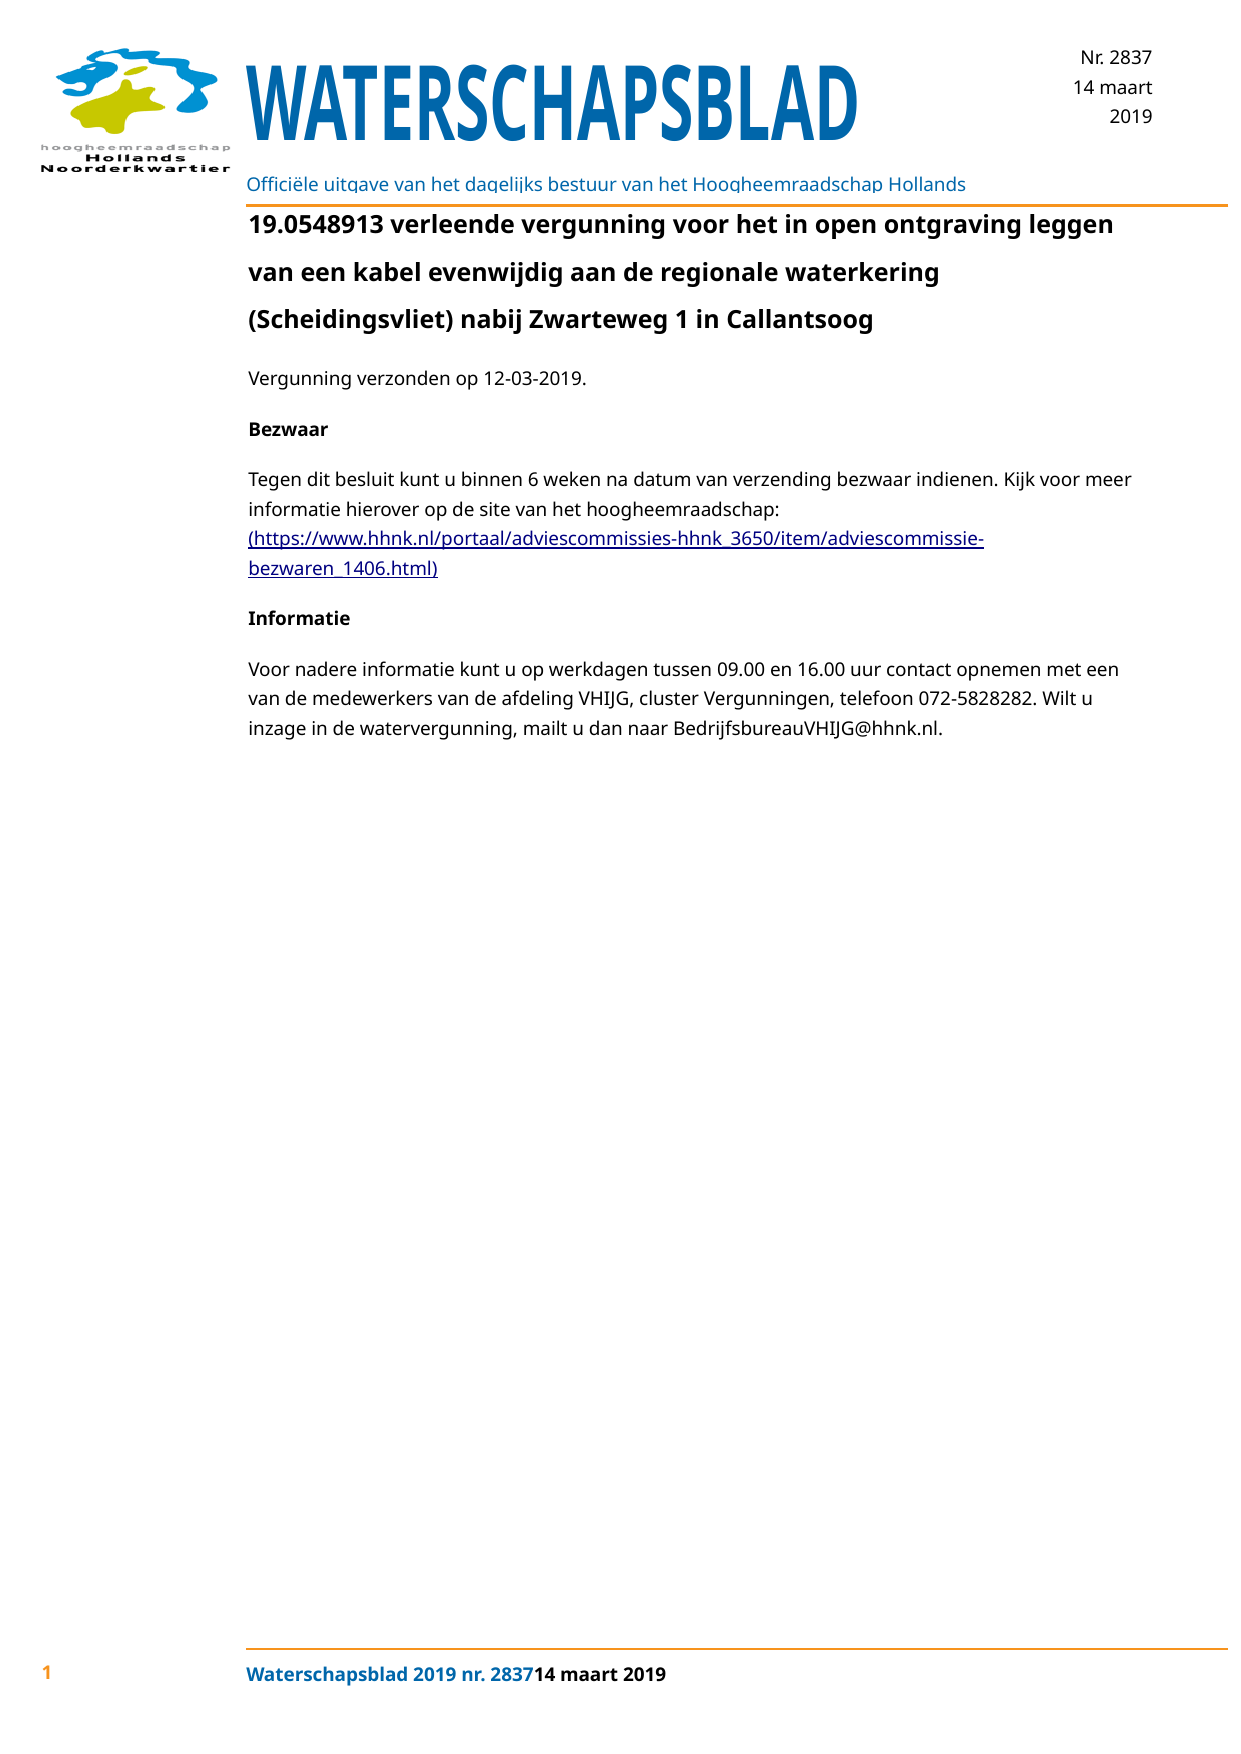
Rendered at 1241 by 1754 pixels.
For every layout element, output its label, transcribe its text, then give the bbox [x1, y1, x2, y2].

text Vergunning verzonden op 12-03-2019. [248, 366, 1152, 391]
picture [41, 47, 231, 172]
text Bezwaar [248, 416, 1152, 442]
text Voor nadere informatie kunt u op werkdagen tussen 09.00 en 16.00 uur contact opnemen met een van de medewerkers van de afdeling VHIJG, cluster Vergunningen, telefoon 072-5828282. Wilt u inzage in de watervergunning, mailt u dan naar BedrijfsbureauVHIJG@hhnk.nl. [248, 656, 1152, 741]
text 19.0548913 verleende vergunning voor het in open ontgraving leggen van een kabel evenwijdig aan de regionale waterkering (Scheidingsvliet) nabij Zwarteweg 1 in Callantsoog [248, 207, 1152, 336]
text Tegen dit besluit kunt u binnen 6 weken na datum van verzending bezwaar indienen. Kijk voor meer informatie hierover op de site van het hoogheemraadschap: (https://www.hhnk.nl/portaal/adviescommissies-hhnk_3650/item/adviescommissie-bezwaren_1406.html) [248, 466, 1152, 581]
text Informatie [248, 606, 1152, 631]
